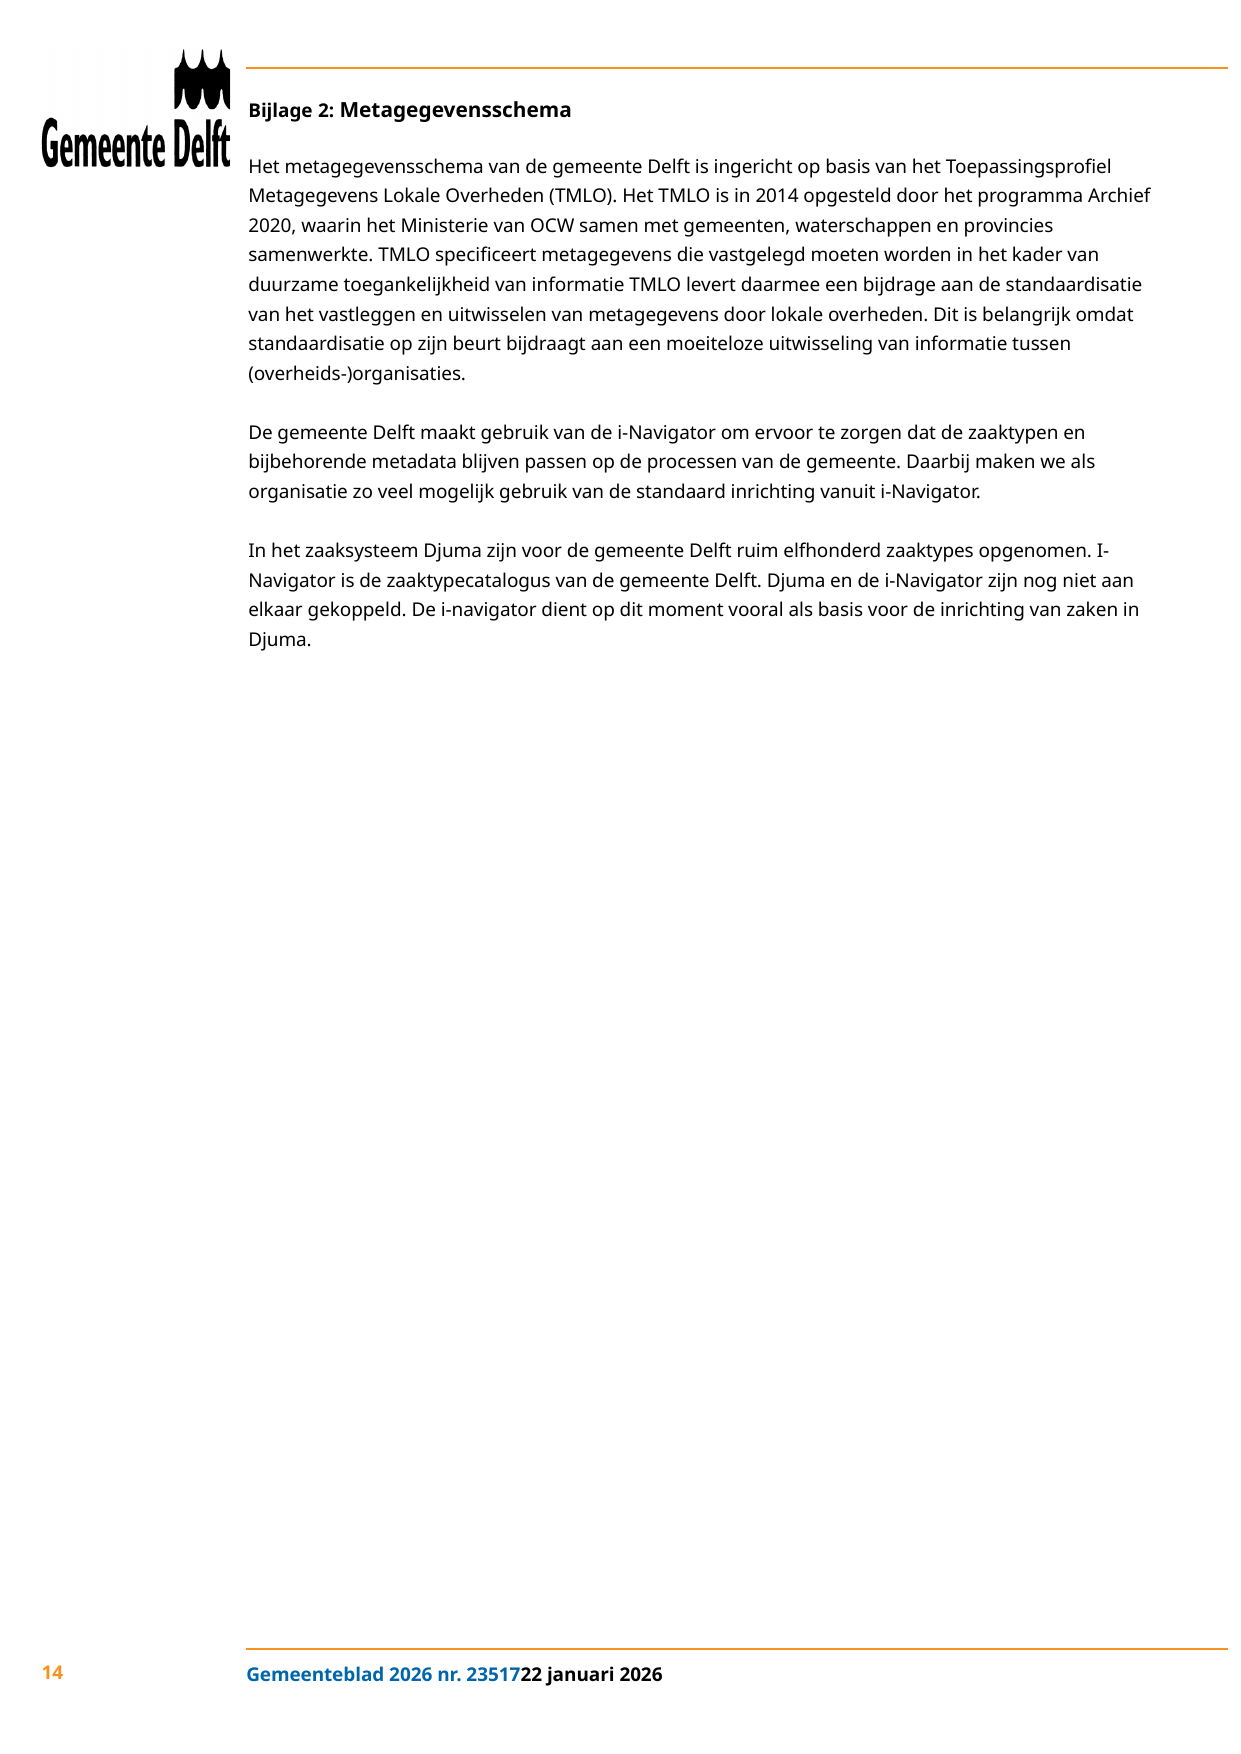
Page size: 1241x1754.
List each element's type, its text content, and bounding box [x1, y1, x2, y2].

text De gemeente Delft maakt gebruik van de i-Navigator om ervoor te zorgen dat de zaaktypen en bijbehorende metadata blijven passen op de processen van de gemeente. Daarbij maken we als organisatie zo veel mogelijk gebruik van de standaard inrichting vanuit i-Navigator. [248, 419, 1152, 504]
text In het zaaksysteem Djuma zijn voor de gemeente Delft ruim elfhonderd zaaktypes opgenomen. I-Navigator is de zaaktypecatalogus van de gemeente Delft. Djuma en de i-Navigator zijn nog niet aan elkaar gekoppeld. De i-navigator dient op dit moment vooral als basis voor de inrichting van zaken in Djuma. [248, 537, 1152, 652]
text Het metagegevensschema van de gemeente Delft is ingericht op basis van het Toepassingsprofiel Metagegevens Lokale Overheden (TMLO). Het TMLO is in 2014 opgesteld door het programma Archief 2020, waarin het Ministerie van OCW samen met gemeenten, waterschappen en provincies samenwerkte. TMLO specificeert metagegevens die vastgelegd moeten worden in het kader van duurzame toegankelijkheid van informatie TMLO levert daarmee een bijdrage aan de standaardisatie van het vastleggen en uitwisselen van metagegevens door lokale overheden. Dit is belangrijk omdat standaardisatie op zijn beurt bijdraagt aan een moeiteloze uitwisseling van informatie tussen (overheids-)organisaties. [248, 153, 1152, 386]
text Bijlage 2: Metagegevensschema [248, 95, 1152, 123]
picture [41, 47, 231, 172]
